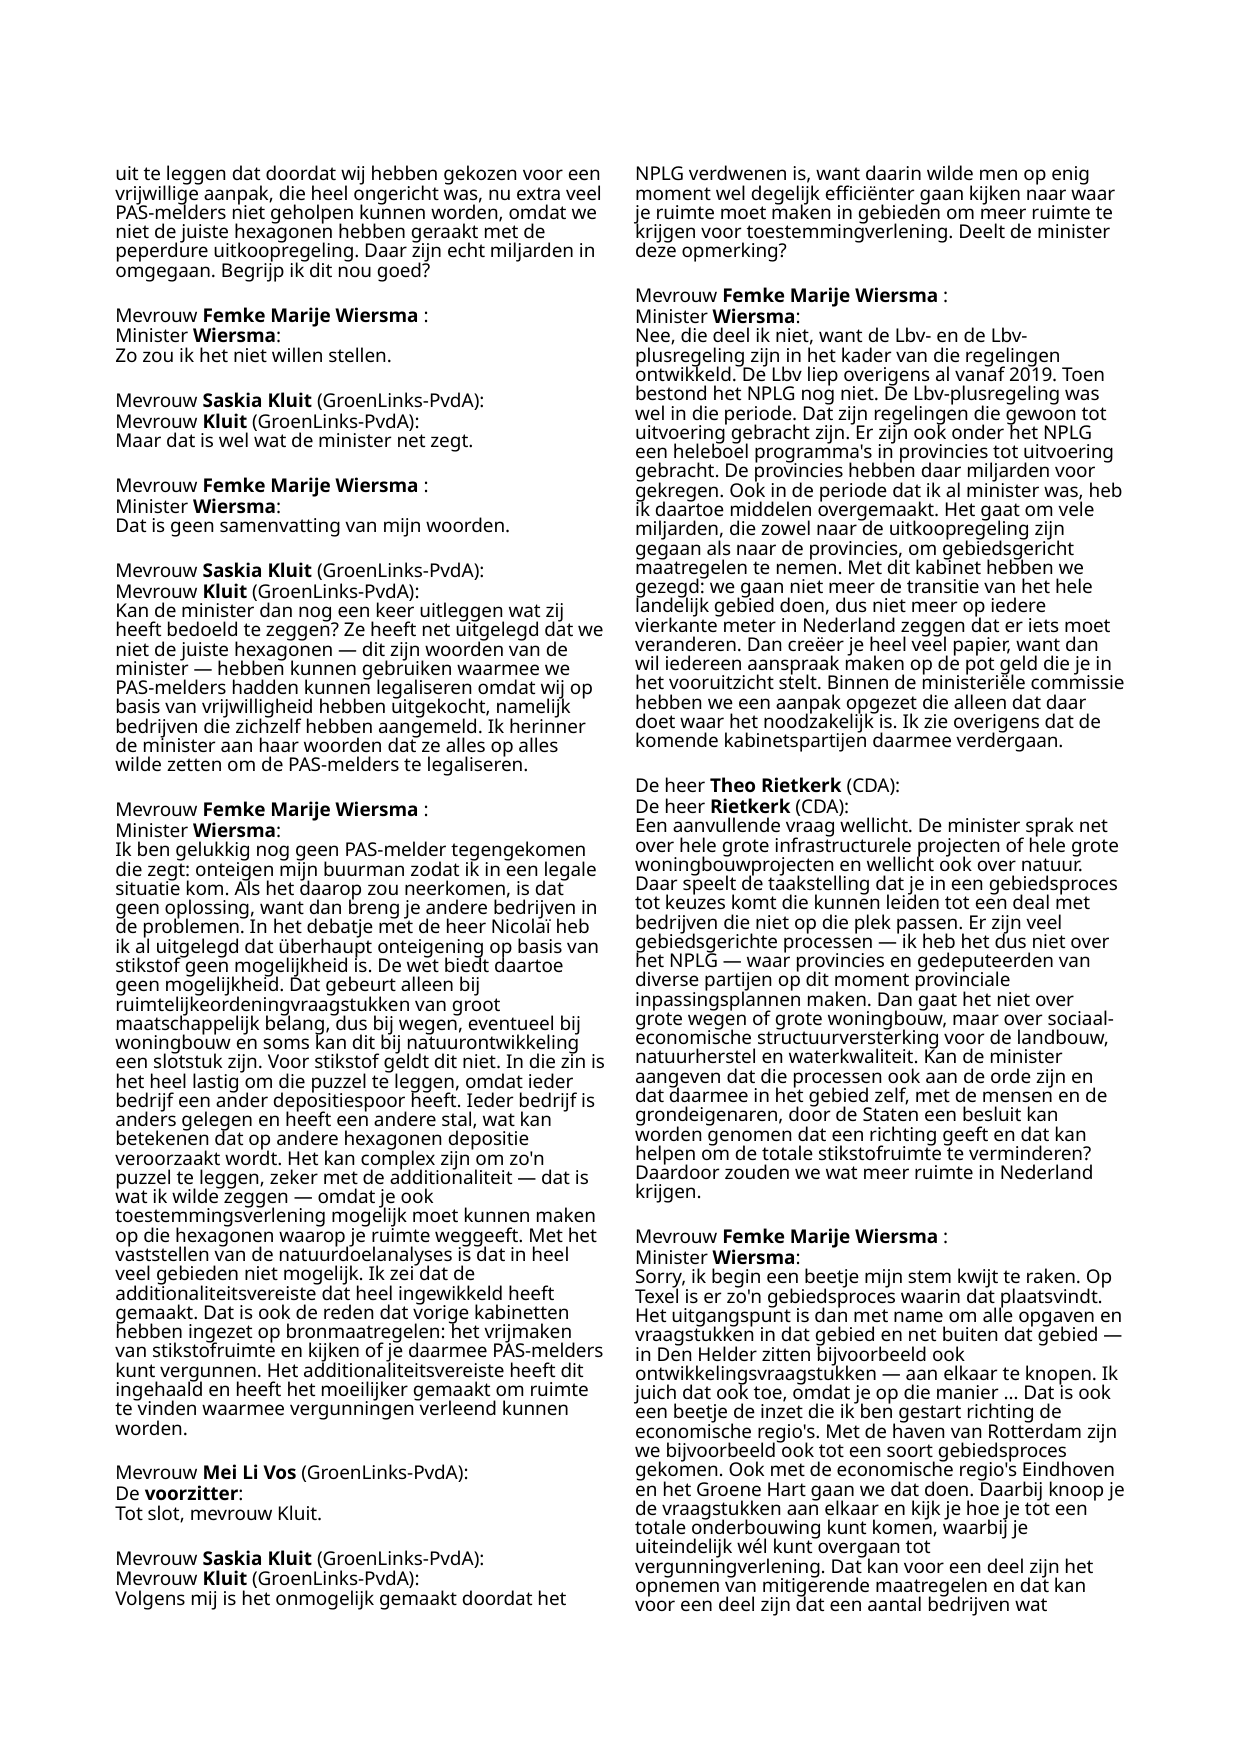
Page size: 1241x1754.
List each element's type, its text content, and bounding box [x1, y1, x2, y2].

text Maar dat is wel wat de minister net zegt. [115, 432, 605, 451]
text Ik ben gelukkig nog geen PAS-melder tegengekomen die zegt: onteigen mijn buurman zodat ik in een legale situatie kom. Als het daarop zou neerkomen, is dat geen oplossing, want dan breng je andere bedrijven in de problemen. In het debatje met de heer Nicolaï heb ik al uitgelegd dat überhaupt onteigening op basis van stikstof geen mogelijkheid is. De wet biedt daartoe geen mogelijkheid. Dat gebeurt alleen bij ruimtelijkeordeningvraagstukken van groot maatschappelijk belang, dus bij wegen, eventueel bij woningbouw en soms kan dit bij natuurontwikkeling een slotstuk zijn. Voor stikstof geldt dit niet. In die zin is het heel lastig om die puzzel te leggen, omdat ieder bedrijf een ander depositiespoor heeft. Ieder bedrijf is anders gelegen en heeft een andere stal, wat kan betekenen dat op andere hexagonen depositie veroorzaakt wordt. Het kan complex zijn om zo'n puzzel te leggen, zeker met de additionaliteit — dat is wat ik wilde zeggen — omdat je ook toestemmingsverlening mogelijk moet kunnen maken op die hexagonen waarop je ruimte weggeeft. Met het vaststellen van de natuurdoelanalyses is dat in heel veel gebieden niet mogelijk. Ik zei dat de additionaliteitsvereiste dat heel ingewikkeld heeft gemaakt. Dat is ook de reden dat vorige kabinetten hebben ingezet op bronmaatregelen: het vrijmaken van stikstofruimte en kijken of je daarmee PAS-melders kunt vergunnen. Het additionaliteitsvereiste heeft dit ingehaald en heeft het moeilijker gemaakt om ruimte te vinden waarmee vergunningen verleend kunnen worden. [115, 841, 605, 1439]
text Zo zou ik het niet willen stellen. [115, 347, 605, 366]
text Minister Wiersma: [115, 822, 605, 841]
text Een aanvullende vraag wellicht. De minister sprak net over hele grote infrastructurele projecten of hele grote woningbouwprojecten en wellicht ook over natuur. Daar speelt de taakstelling dat je in een gebiedsproces tot keuzes komt die kunnen leiden tot een deal met bedrijven die niet op die plek passen. Er zijn veel gebiedsgerichte processen — ik heb het dus niet over het NPLG — waar provincies en gedeputeerden van diverse partijen op dit moment provinciale inpassingsplannen maken. Dan gaat het niet over grote wegen of grote woningbouw, maar over sociaal-economische structuurversterking voor de landbouw, natuurherstel en waterkwaliteit. Kan de minister aangeven dat die processen ook aan de orde zijn en dat daarmee in het gebied zelf, met de mensen en de grondeigenaren, door de Staten een besluit kan worden genomen dat een richting geeft en dat kan helpen om de totale stikstofruimte te verminderen? Daardoor zouden we wat meer ruimte in Nederland krijgen. [635, 817, 1125, 1203]
text Minister Wiersma: [115, 498, 605, 517]
text Mevrouw Femke Marije Wiersma : [115, 796, 605, 822]
text Dat is geen samenvatting van mijn woorden. [115, 517, 605, 536]
text Nee, die deel ik niet, want de Lbv- en de Lbv-plusregeling zijn in het kader van die regelingen ontwikkeld. De Lbv liep overigens al vanaf 2019. Toen bestond het NPLG nog niet. De Lbv-plusregeling was wel in die periode. Dat zijn regelingen die gewoon tot uitvoering gebracht zijn. Er zijn ook onder het NPLG een heleboel programma's in provincies tot uitvoering gebracht. De provincies hebben daar miljarden voor gekregen. Ook in de periode dat ik al minister was, heb ik daartoe middelen overgemaakt. Het gaat om vele miljarden, die zowel naar de uitkoopregeling zijn gegaan als naar de provincies, om gebiedsgericht maatregelen te nemen. Met dit kabinet hebben we gezegd: we gaan niet meer de transitie van het hele landelijk gebied doen, dus niet meer op iedere vierkante meter in Nederland zeggen dat er iets moet veranderen. Dan creëer je heel veel papier, want dan wil iedereen aanspraak maken op de pot geld die je in het vooruitzicht stelt. Binnen de ministeriële commissie hebben we een aanpak opgezet die alleen dat daar doet waar het noodzakelijk is. Ik zie overigens dat de komende kabinetspartijen daarmee verdergaan. [635, 327, 1125, 751]
text Mevrouw Saskia Kluit (GroenLinks-PvdA): [115, 1545, 605, 1570]
text Mevrouw Kluit (GroenLinks-PvdA): [115, 413, 605, 432]
text De heer Rietkerk (CDA): [635, 798, 1125, 817]
text Mevrouw Femke Marije Wiersma : [635, 282, 1125, 308]
text Mevrouw Saskia Kluit (GroenLinks-PvdA): [115, 387, 605, 413]
text uit te leggen dat doordat wij hebben gekozen voor een vrijwillige aanpak, die heel ongericht was, nu extra veel PAS-melders niet geholpen kunnen worden, omdat we niet de juiste hexagonen hebben geraakt met de peperdure uitkoopregeling. Daar zijn echt miljarden in omgegaan. Begrijp ik dit nou goed? [115, 165, 605, 281]
text De heer Theo Rietkerk (CDA): [635, 772, 1125, 798]
text De voorzitter: [115, 1485, 605, 1504]
text Mevrouw Femke Marije Wiersma : [115, 472, 605, 498]
text Minister Wiersma: [635, 1249, 1125, 1268]
text Sorry, ik begin een beetje mijn stem kwijt te raken. Op Texel is er zo'n gebiedsproces waarin dat plaatsvindt. Het uitgangspunt is dan met name om alle opgaven en vraagstukken in dat gebied en net buiten dat gebied — in Den Helder zitten bijvoorbeeld ook ontwikkelingsvraagstukken — aan elkaar te knopen. Ik juich dat ook toe, omdat je op die manier … Dat is ook een beetje de inzet die ik ben gestart richting de economische regio's. Met de haven van Rotterdam zijn we bijvoorbeeld ook tot een soort gebiedsproces gekomen. Ook met de economische regio's Eindhoven en het Groene Hart gaan we dat doen. Daarbij knoop je de vraagstukken aan elkaar en kijk je hoe je tot een totale onderbouwing kunt komen, waarbij je uiteindelijk wél kunt overgaan tot vergunningverlening. Dat kan voor een deel zijn het opnemen van mitigerende maatregelen en dat kan voor een deel zijn dat een aantal bedrijven wat [635, 1268, 1125, 1615]
text NPLG verdwenen is, want daarin wilde men op enig moment wel degelijk efficiënter gaan kijken naar waar je ruimte moet maken in gebieden om meer ruimte te krijgen voor toestemmingverlening. Deelt de minister deze opmerking? [635, 165, 1125, 262]
text Mevrouw Mei Li Vos (GroenLinks-PvdA): [115, 1459, 605, 1485]
text Mevrouw Femke Marije Wiersma : [635, 1223, 1125, 1249]
text Kan de minister dan nog een keer uitleggen wat zij heeft bedoeld te zeggen? Ze heeft net uitgelegd dat we niet de juiste hexagonen — dit zijn woorden van de minister — hebben kunnen gebruiken waarmee we PAS-melders hadden kunnen legaliseren omdat wij op basis van vrijwilligheid hebben uitgekocht, namelijk bedrijven die zichzelf hebben aangemeld. Ik herinner de minister aan haar woorden dat ze alles op alles wilde zetten om de PAS-melders te legaliseren. [115, 602, 605, 776]
text Mevrouw Kluit (GroenLinks-PvdA): [115, 583, 605, 602]
text Minister Wiersma: [115, 327, 605, 347]
text Mevrouw Saskia Kluit (GroenLinks-PvdA): [115, 557, 605, 583]
text Volgens mij is het onmogelijk gemaakt doordat het [115, 1590, 605, 1609]
text Minister Wiersma: [635, 308, 1125, 327]
text Mevrouw Femke Marije Wiersma : [115, 302, 605, 327]
text Mevrouw Kluit (GroenLinks-PvdA): [115, 1570, 605, 1590]
text Tot slot, mevrouw Kluit. [115, 1504, 605, 1524]
